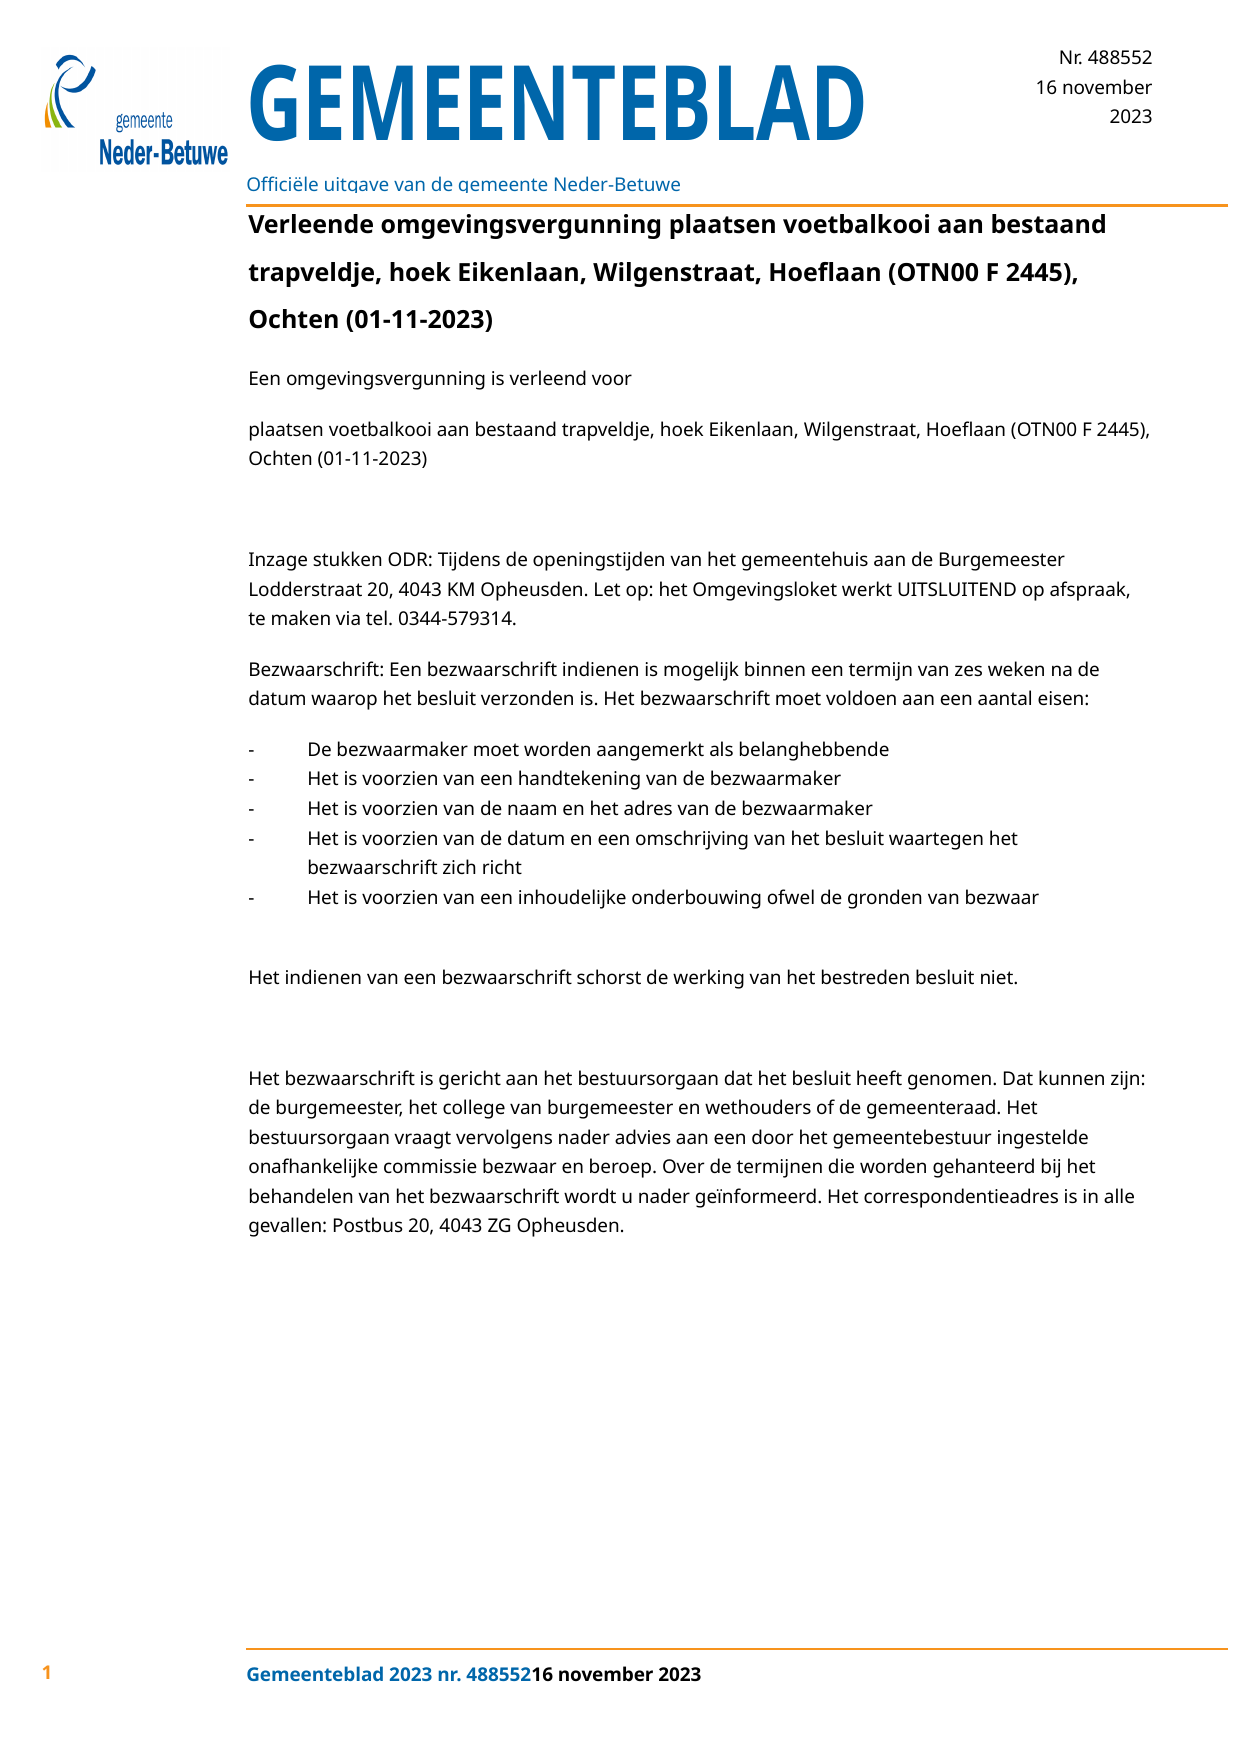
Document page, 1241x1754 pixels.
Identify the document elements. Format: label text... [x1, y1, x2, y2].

list Het is voorzien van een handtekening van de bezwaarmaker [248, 766, 1152, 791]
list Het is voorzien van de datum en een omschrijving van het besluit waartegen het bezwaarschrift zich richt [248, 825, 1152, 880]
text Het bezwaarschrift is gericht aan het bestuursorgaan dat het besluit heeft genomen. Dat kunnen zijn: de burgemeester, het college van burgemeester en wethouders of de gemeenteraad. Het bestuursorgaan vraagt vervolgens nader advies aan een door het gemeentebestuur ingestelde onafhankelijke commissie bezwaar en beroep. Over de termijnen die worden gehanteerd bij het behandelen van het bezwaarschrift wordt u nader geïnformeerd. Het correspondentieadres is in alle gevallen: Postbus 20, 4043 ZG Opheusden. [248, 1065, 1152, 1238]
text Het indienen van een bezwaarschrift schorst de werking van het bestreden besluit niet. [248, 964, 1152, 989]
text Inzage stukken ODR: Tijdens de openingstijden van het gemeentehuis aan de Burgemeester Lodderstraat 20, 4043 KM Opheusden. Let op: het Omgevingsloket werkt UITSLUITEND op afspraak, te maken via tel. 0344-579314. [248, 546, 1152, 631]
text Verleende omgevingsvergunning plaatsen voetbalkooi aan bestaand trapveldje, hoek Eikenlaan, Wilgenstraat, Hoeflaan (OTN00 F 2445), Ochten (01-11-2023) [248, 207, 1152, 336]
text plaatsen voetbalkooi aan bestaand trapveldje, hoek Eikenlaan, Wilgenstraat, Hoeflaan (OTN00 F 2445), Ochten (01-11-2023) [248, 416, 1152, 471]
text Bezwaarschrift: Een bezwaarschrift indienen is mogelijk binnen een termijn van zes weken na de datum waarop het besluit verzonden is. Het bezwaarschrift moet voldoen aan een aantal eisen: [248, 656, 1152, 711]
text Een omgevingsvergunning is verleend voor [248, 366, 1152, 391]
list Het is voorzien van de naam en het adres van de bezwaarmaker [248, 795, 1152, 821]
list Het is voorzien van een inhoudelijke onderbouwing ofwel de gronden van bezwaar [248, 884, 1152, 909]
list De bezwaarmaker moet worden aangemerkt als belanghebbende [248, 736, 1152, 762]
picture [41, 47, 231, 172]
